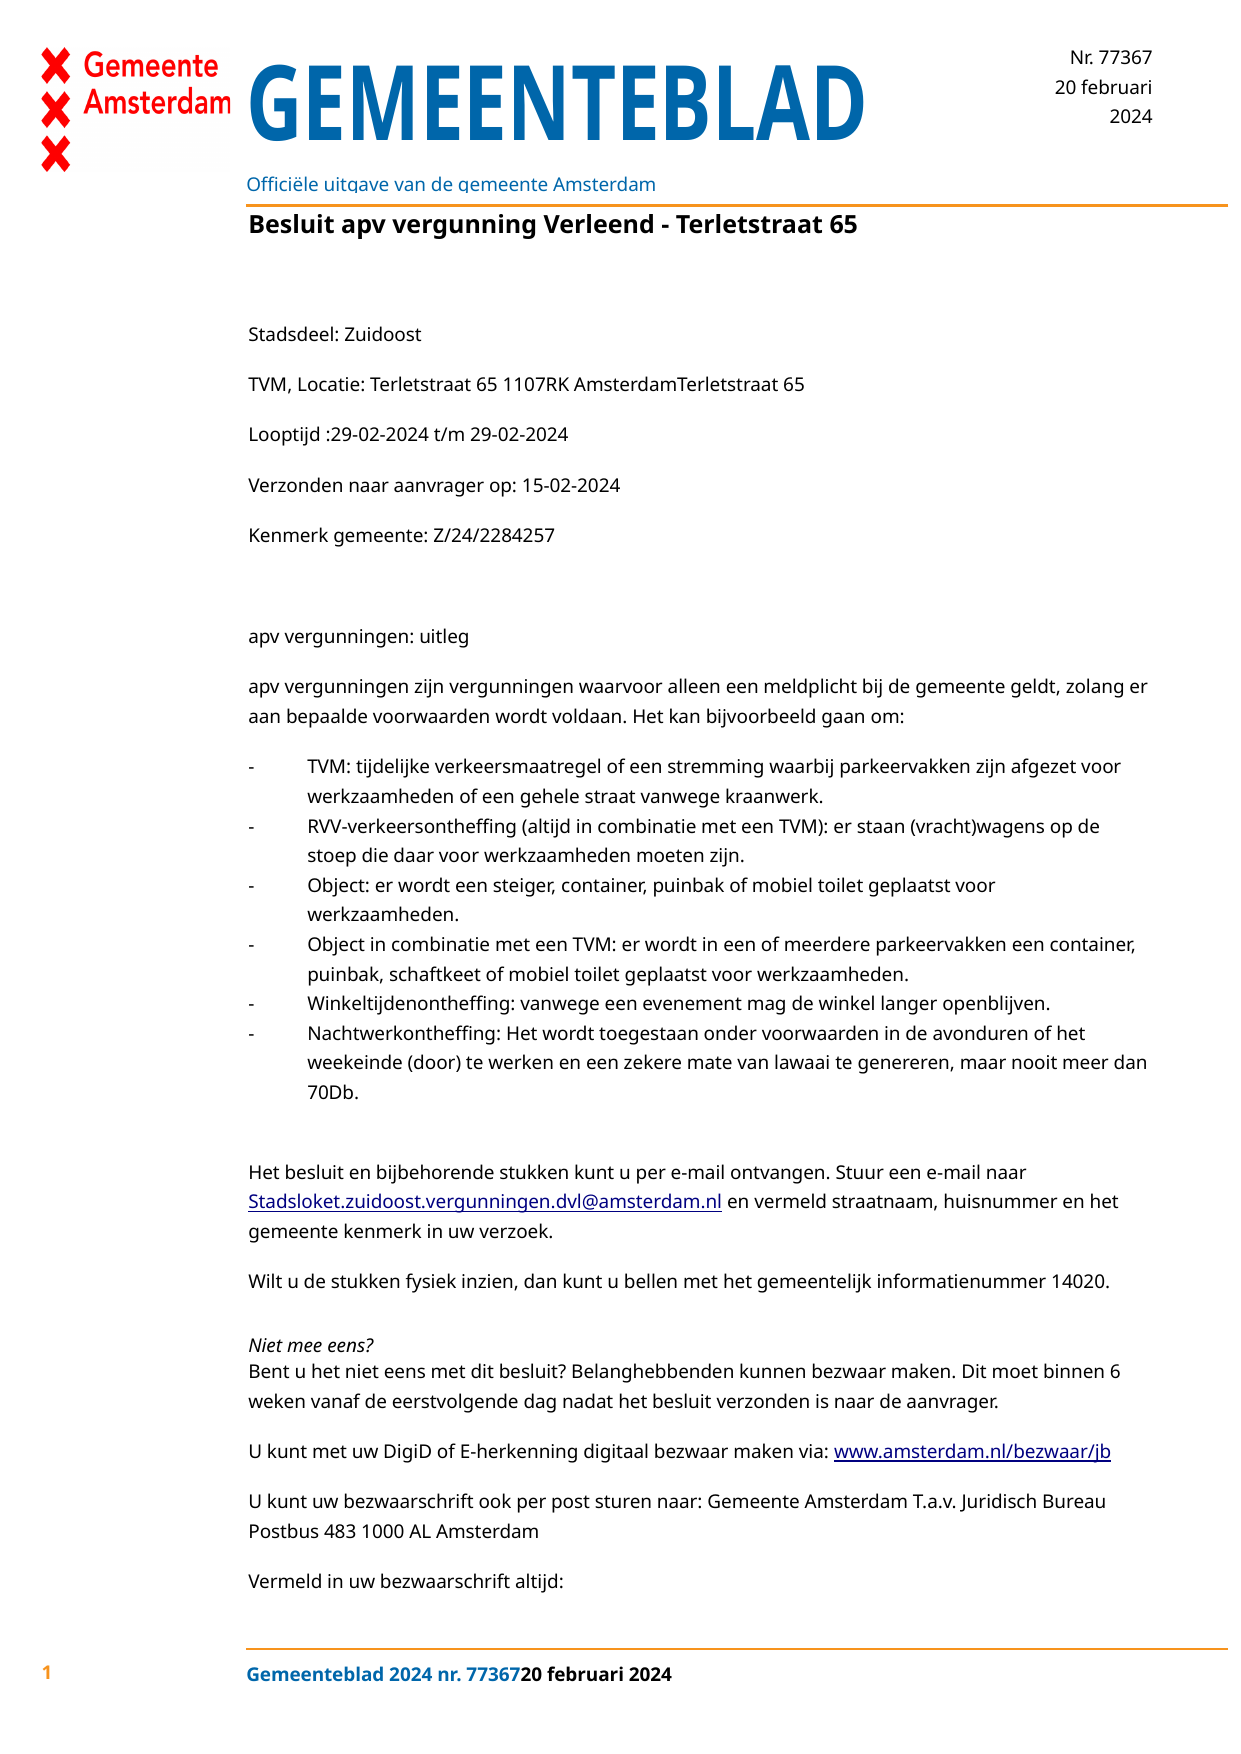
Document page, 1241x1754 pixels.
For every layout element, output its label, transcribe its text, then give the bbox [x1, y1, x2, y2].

picture [41, 47, 231, 172]
text Looptijd :29-02-2024 t/m 29-02-2024 [248, 422, 1152, 447]
text U kunt uw bezwaarschrift ook per post sturen naar: Gemeente Amsterdam T.a.v. Juridisch Bureau Postbus 483 1000 AL Amsterdam [248, 1489, 1152, 1544]
text TVM, Locatie: Terletstraat 65 1107RK AmsterdamTerletstraat 65 [248, 371, 1152, 397]
text Kenmerk gemeente: Z/24/2284257 [248, 522, 1152, 548]
list Object: er wordt een steiger, container, puinbak of mobiel toilet geplaatst voor werkzaamheden. [248, 872, 1152, 927]
text Besluit apv vergunning Verleend - Terletstraat 65 [248, 207, 1152, 241]
text Stadsdeel: Zuidoost [248, 321, 1152, 346]
text Bent u het niet eens met dit besluit? Belanghebbenden kunnen bezwaar maken. Dit moet binnen 6 weken vanaf de eerstvolgende dag nadat het besluit verzonden is naar de aanvrager. [248, 1358, 1152, 1414]
text Niet mee eens? [248, 1333, 1152, 1358]
text Het besluit en bijbehorende stukken kunt u per e-mail ontvangen. Stuur een e-mail naar Stadsloket.zuidoost.vergunningen.dvl@amsterdam.nl en vermeld straatnaam, huisnummer en het gemeente kenmerk in uw verzoek. [248, 1159, 1152, 1244]
list Nachtwerkontheffing: Het wordt toegestaan onder voorwaarden in de avonduren of het weekeinde (door) te werken en een zekere mate van lawaai te genereren, maar nooit meer dan 70Db. [248, 1020, 1152, 1105]
text U kunt met uw DigiD of E-herkenning digitaal bezwaar maken via: www.amsterdam.nl/bezwaar/jb [248, 1438, 1152, 1464]
list TVM: tijdelijke verkeersmaatregel of een stremming waarbij parkeervakken zijn afgezet voor werkzaamheden of een gehele straat vanwege kraanwerk. [248, 754, 1152, 809]
text apv vergunningen: uitleg [248, 623, 1152, 649]
text Verzonden naar aanvrager op: 15-02-2024 [248, 472, 1152, 498]
text Wilt u de stukken fysiek inzien, dan kunt u bellen met het gemeentelijk informatienummer 14020. [248, 1269, 1152, 1294]
text apv vergunningen zijn vergunningen waarvoor alleen een meldplicht bij de gemeente geldt, zolang er aan bepaalde voorwaarden wordt voldaan. Het kan bijvoorbeeld gaan om: [248, 674, 1152, 729]
list Winkeltijdenontheffing: vanwege een evenement mag de winkel langer openblijven. [248, 990, 1152, 1016]
text Vermeld in uw bezwaarschrift altijd: [248, 1569, 1152, 1594]
list RVV-verkeersontheffing (altijd in combinatie met een TVM): er staan (vracht)wagens op de stoep die daar voor werkzaamheden moeten zijn. [248, 813, 1152, 868]
list Object in combinatie met een TVM: er wordt in een of meerdere parkeervakken een container, puinbak, schaftkeet of mobiel toilet geplaatst voor werkzaamheden. [248, 931, 1152, 986]
